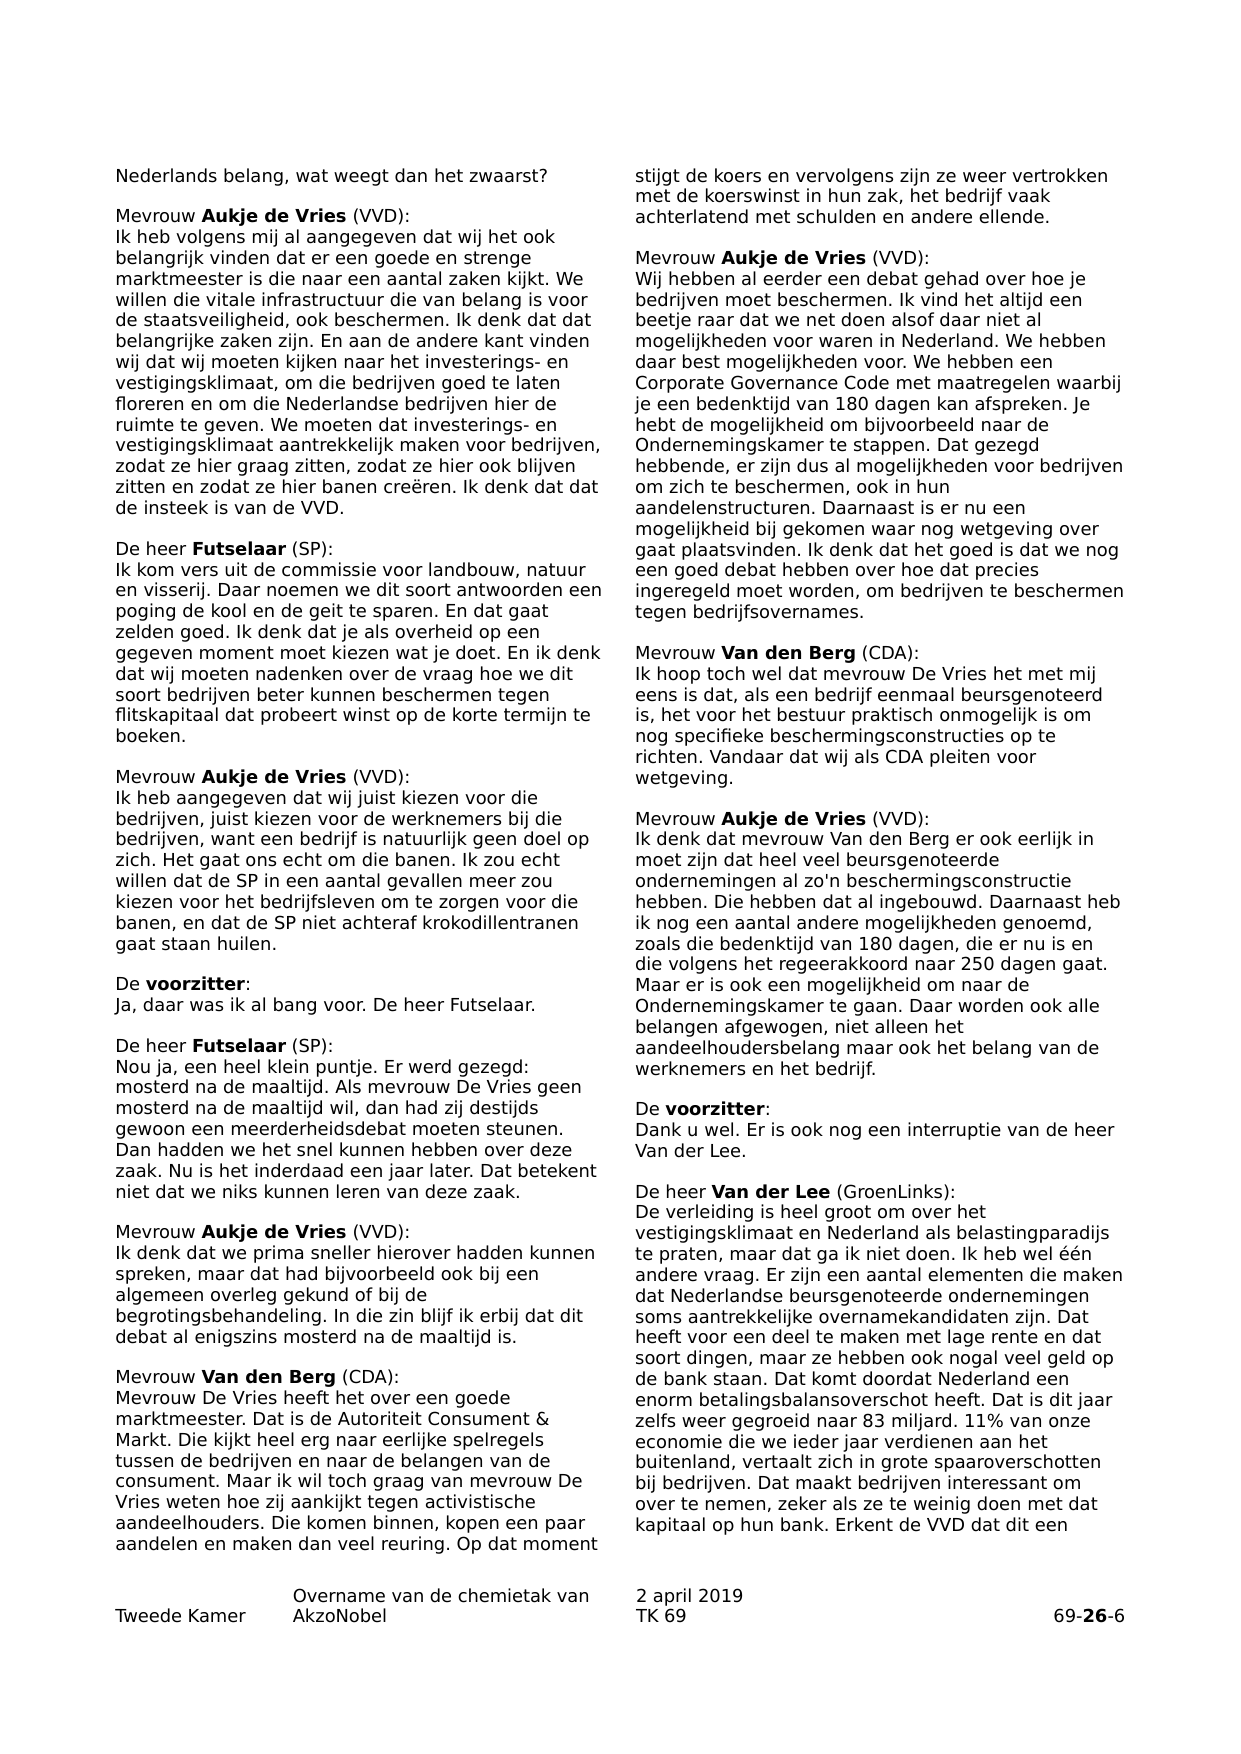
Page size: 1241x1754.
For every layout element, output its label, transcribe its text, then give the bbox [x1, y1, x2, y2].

text Mevrouw Aukje de Vries (VVD): [115, 767, 605, 787]
text Ik denk dat mevrouw Van den Berg er ook eerlijk in moet zijn dat heel veel beursgenoteerde ondernemingen al zo'n beschermingsconstructie hebben. Die hebben dat al ingebouwd. Daarnaast heb ik nog een aantal andere mogelijkheden genoemd, zoals die bedenktijd van 180 dagen, die er nu is en die volgens het regeerakkoord naar 250 dagen gaat. Maar er is ook een mogelijkheid om naar de Ondernemingskamer te gaan. Daar worden ook alle belangen afgewogen, niet alleen het aandeelhoudersbelang maar ook het belang van de werknemers en het bedrijf. [635, 829, 1125, 1079]
text Nou ja, een heel klein puntje. Er werd gezegd: mosterd na de maaltijd. Als mevrouw De Vries geen mosterd na de maaltijd wil, dan had zij destijds gewoon een meerderheidsdebat moeten steunen. Dan hadden we het snel kunnen hebben over deze zaak. Nu is het inderdaad een jaar later. Dat betekent niet dat we niks kunnen leren van deze zaak. [115, 1056, 605, 1202]
text De voorzitter: [635, 1099, 1125, 1120]
text Mevrouw Aukje de Vries (VVD): [635, 808, 1125, 829]
text De heer Futselaar (SP): [115, 1036, 605, 1056]
text Mevrouw Aukje de Vries (VVD): [635, 248, 1125, 268]
text Mevrouw Van den Berg (CDA): [115, 1367, 605, 1388]
text Mevrouw De Vries heeft het over een goede marktmeester. Dat is de Autoriteit Consument & Markt. Die kijkt heel erg naar eerlijke spelregels tussen de bedrijven en naar de belangen van de consument. Maar ik wil toch graag van mevrouw De Vries weten hoe zij aankijkt tegen activistische aandeelhouders. Die komen binnen, kopen een paar aandelen en maken dan veel reuring. Op dat moment [115, 1388, 605, 1554]
text De verleiding is heel groot om over het vestigingsklimaat en Nederland als belastingparadijs te praten, maar dat ga ik niet doen. Ik heb wel één andere vraag. Er zijn een aantal elementen die maken dat Nederlandse beursgenoteerde ondernemingen soms aantrekkelijke overnamekandidaten zijn. Dat heeft voor een deel te maken met lage rente en dat soort dingen, maar ze hebben ook nogal veel geld op de bank staan. Dat komt doordat Nederland een enorm betalingsbalansoverschot heeft. Dat is dit jaar zelfs weer gegroeid naar 83 miljard. 11% van onze economie die we ieder jaar verdienen aan het buitenland, vertaalt zich in grote spaaroverschotten bij bedrijven. Dat maakt bedrijven interessant om over te nemen, zeker als ze te weinig doen met dat kapitaal op hun bank. Erkent de VVD dat dit een [635, 1202, 1125, 1536]
text Dank u wel. Er is ook nog een interruptie van de heer Van der Lee. [635, 1120, 1125, 1162]
text De heer Van der Lee (GroenLinks): [635, 1182, 1125, 1202]
text Nederlands belang, wat weegt dan het zwaarst? [115, 165, 605, 186]
text Mevrouw Van den Berg (CDA): [635, 643, 1125, 663]
text Ik hoop toch wel dat mevrouw De Vries het met mij eens is dat, als een bedrijf eenmaal beursgenoteerd is, het voor het bestuur praktisch onmogelijk is om nog specifieke beschermingsconstructies op te richten. Vandaar dat wij als CDA pleiten voor wetgeving. [635, 663, 1125, 788]
text Ja, daar was ik al bang voor. De heer Futselaar. [115, 995, 605, 1016]
text Ik heb aangegeven dat wij juist kiezen voor die bedrijven, juist kiezen voor de werknemers bij die bedrijven, want een bedrijf is natuurlijk geen doel op zich. Het gaat ons echt om die banen. Ik zou echt willen dat de SP in een aantal gevallen meer zou kiezen voor het bedrijfsleven om te zorgen voor die banen, en dat de SP niet achteraf krokodillentranen gaat staan huilen. [115, 787, 605, 954]
text Wij hebben al eerder een debat gehad over hoe je bedrijven moet beschermen. Ik vind het altijd een beetje raar dat we net doen alsof daar niet al mogelijkheden voor waren in Nederland. We hebben daar best mogelijkheden voor. We hebben een Corporate Governance Code met maatregelen waarbij je een bedenktijd van 180 dagen kan afspreken. Je hebt de mogelijkheid om bijvoorbeeld naar de Ondernemingskamer te stappen. Dat gezegd hebbende, er zijn dus al mogelijkheden voor bedrijven om zich te beschermen, ook in hun aandelenstructuren. Daarnaast is er nu een mogelijkheid bij gekomen waar nog wetgeving over gaat plaatsvinden. Ik denk dat het goed is dat we nog een goed debat hebben over hoe dat precies ingeregeld moet worden, om bedrijven te beschermen tegen bedrijfsovernames. [635, 268, 1125, 623]
text Mevrouw Aukje de Vries (VVD): [115, 206, 605, 227]
text Ik kom vers uit de commissie voor landbouw, natuur en visserij. Daar noemen we dit soort antwoorden een poging de kool en de geit te sparen. En dat gaat zelden goed. Ik denk dat je als overheid op een gegeven moment moet kiezen wat je doet. En ik denk dat wij moeten nadenken over de vraag hoe we dit soort bedrijven beter kunnen beschermen tegen flitskapitaal dat probeert winst op de korte termijn te boeken. [115, 559, 605, 747]
text De heer Futselaar (SP): [115, 538, 605, 559]
text Mevrouw Aukje de Vries (VVD): [115, 1222, 605, 1243]
text De voorzitter: [115, 974, 605, 995]
text Ik denk dat we prima sneller hierover hadden kunnen spreken, maar dat had bijvoorbeeld ook bij een algemeen overleg gekund of bij de begrotingsbehandeling. In die zin blijf ik erbij dat dit debat al enigszins mosterd na de maaltijd is. [115, 1243, 605, 1347]
text stijgt de koers en vervolgens zijn ze weer vertrokken met de koerswinst in hun zak, het bedrijf vaak achterlatend met schulden en andere ellende. [635, 165, 1125, 228]
text Ik heb volgens mij al aangegeven dat wij het ook belangrijk vinden dat er een goede en strenge marktmeester is die naar een aantal zaken kijkt. We willen die vitale infrastructuur die van belang is voor de staatsveiligheid, ook beschermen. Ik denk dat dat belangrijke zaken zijn. En aan de andere kant vinden wij dat wij moeten kijken naar het investerings- en vestigingsklimaat, om die bedrijven goed te laten floreren en om die Nederlandse bedrijven hier de ruimte te geven. We moeten dat investerings- en vestigingsklimaat aantrekkelijk maken voor bedrijven, zodat ze hier graag zitten, zodat ze hier ook blijven zitten en zodat ze hier banen creëren. Ik denk dat dat de insteek is van de VVD. [115, 227, 605, 518]
